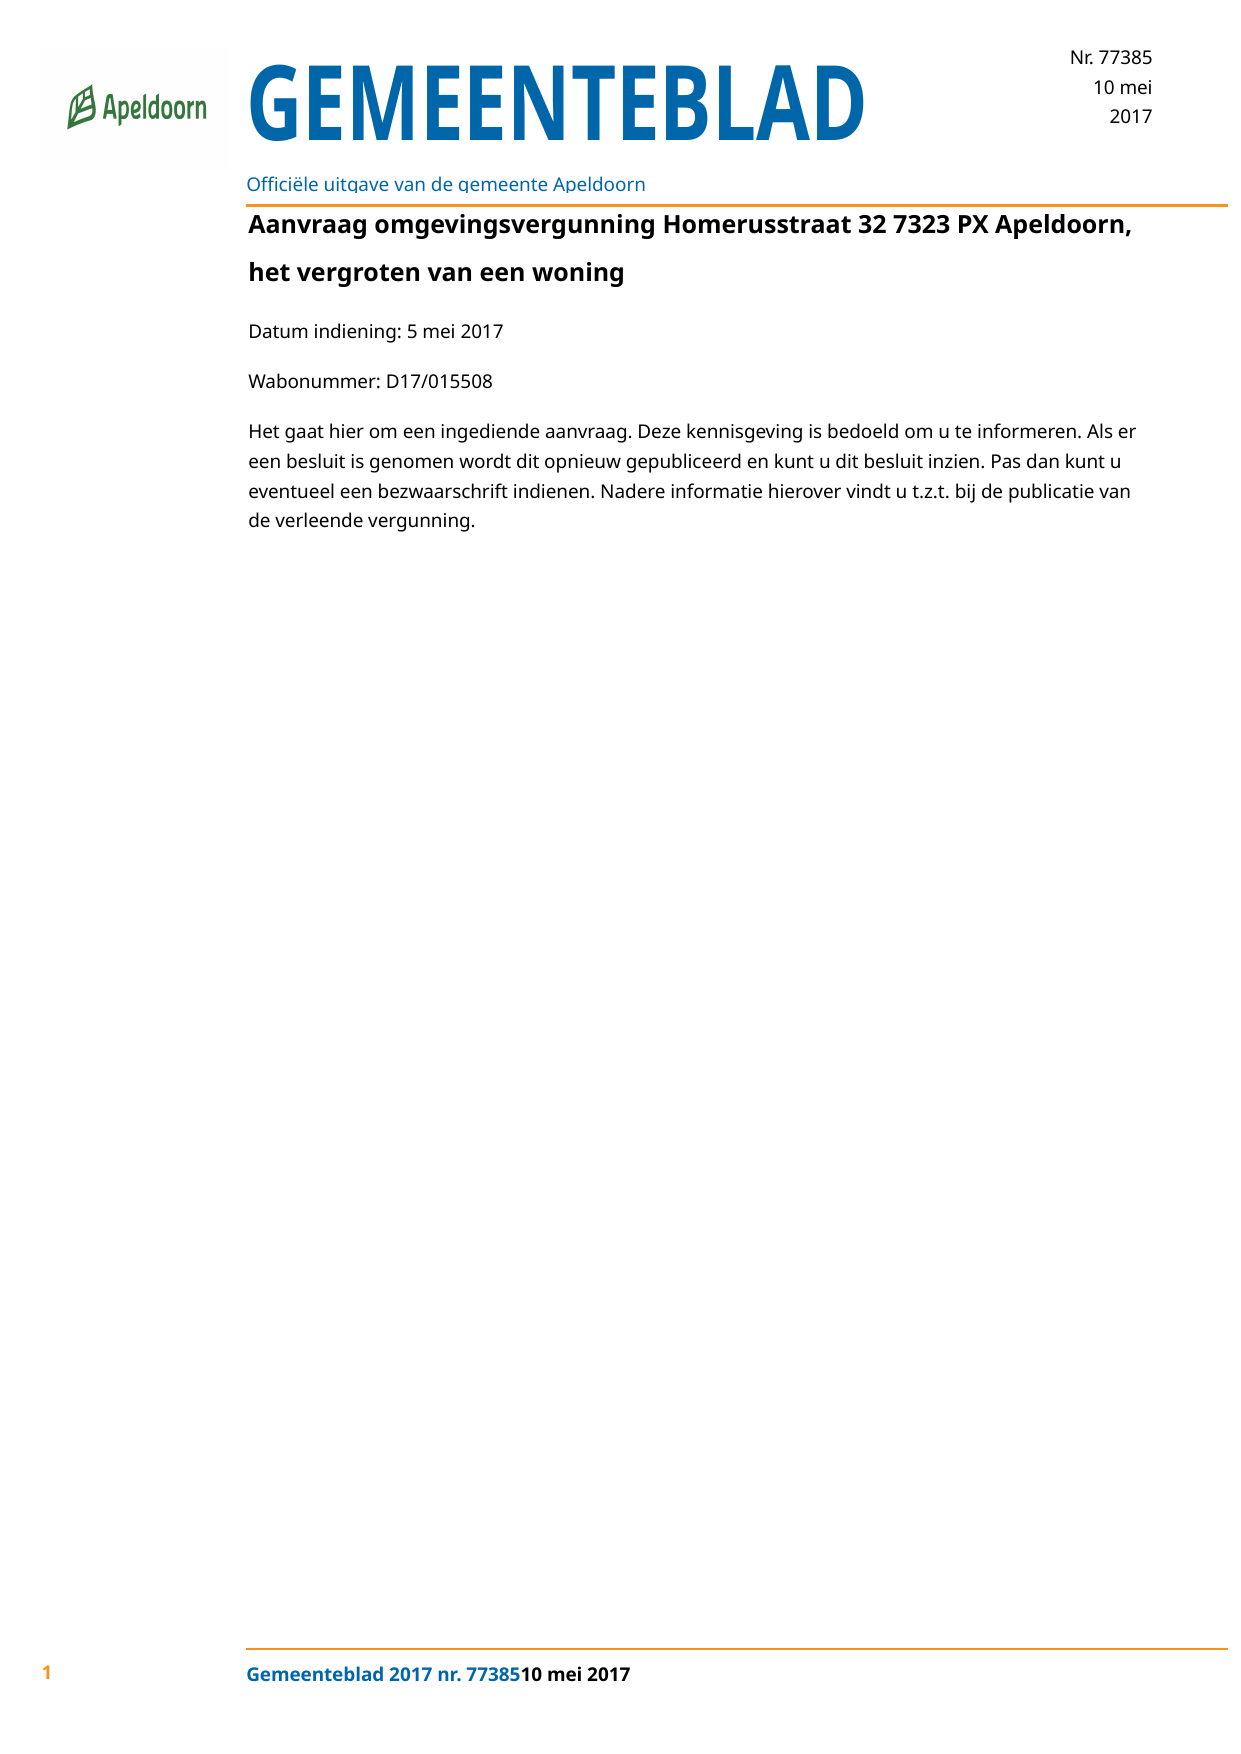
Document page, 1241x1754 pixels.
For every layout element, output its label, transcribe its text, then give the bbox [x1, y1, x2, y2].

text Het gaat hier om een ingediende aanvraag. Deze kennisgeving is bedoeld om u te informeren. Als er een besluit is genomen wordt dit opnieuw gepubliceerd en kunt u dit besluit inzien. Pas dan kunt u eventueel een bezwaarschrift indienen. Nadere informatie hierover vindt u t.z.t. bij de publicatie van de verleende vergunning. [248, 419, 1152, 533]
text Wabonummer: D17/015508 [248, 368, 1152, 394]
text Aanvraag omgevingsvergunning Homerusstraat 32 7323 PX Apeldoorn, het vergroten van een woning [248, 207, 1152, 288]
picture [41, 47, 231, 172]
text Datum indiening: 5 mei 2017 [248, 318, 1152, 344]
